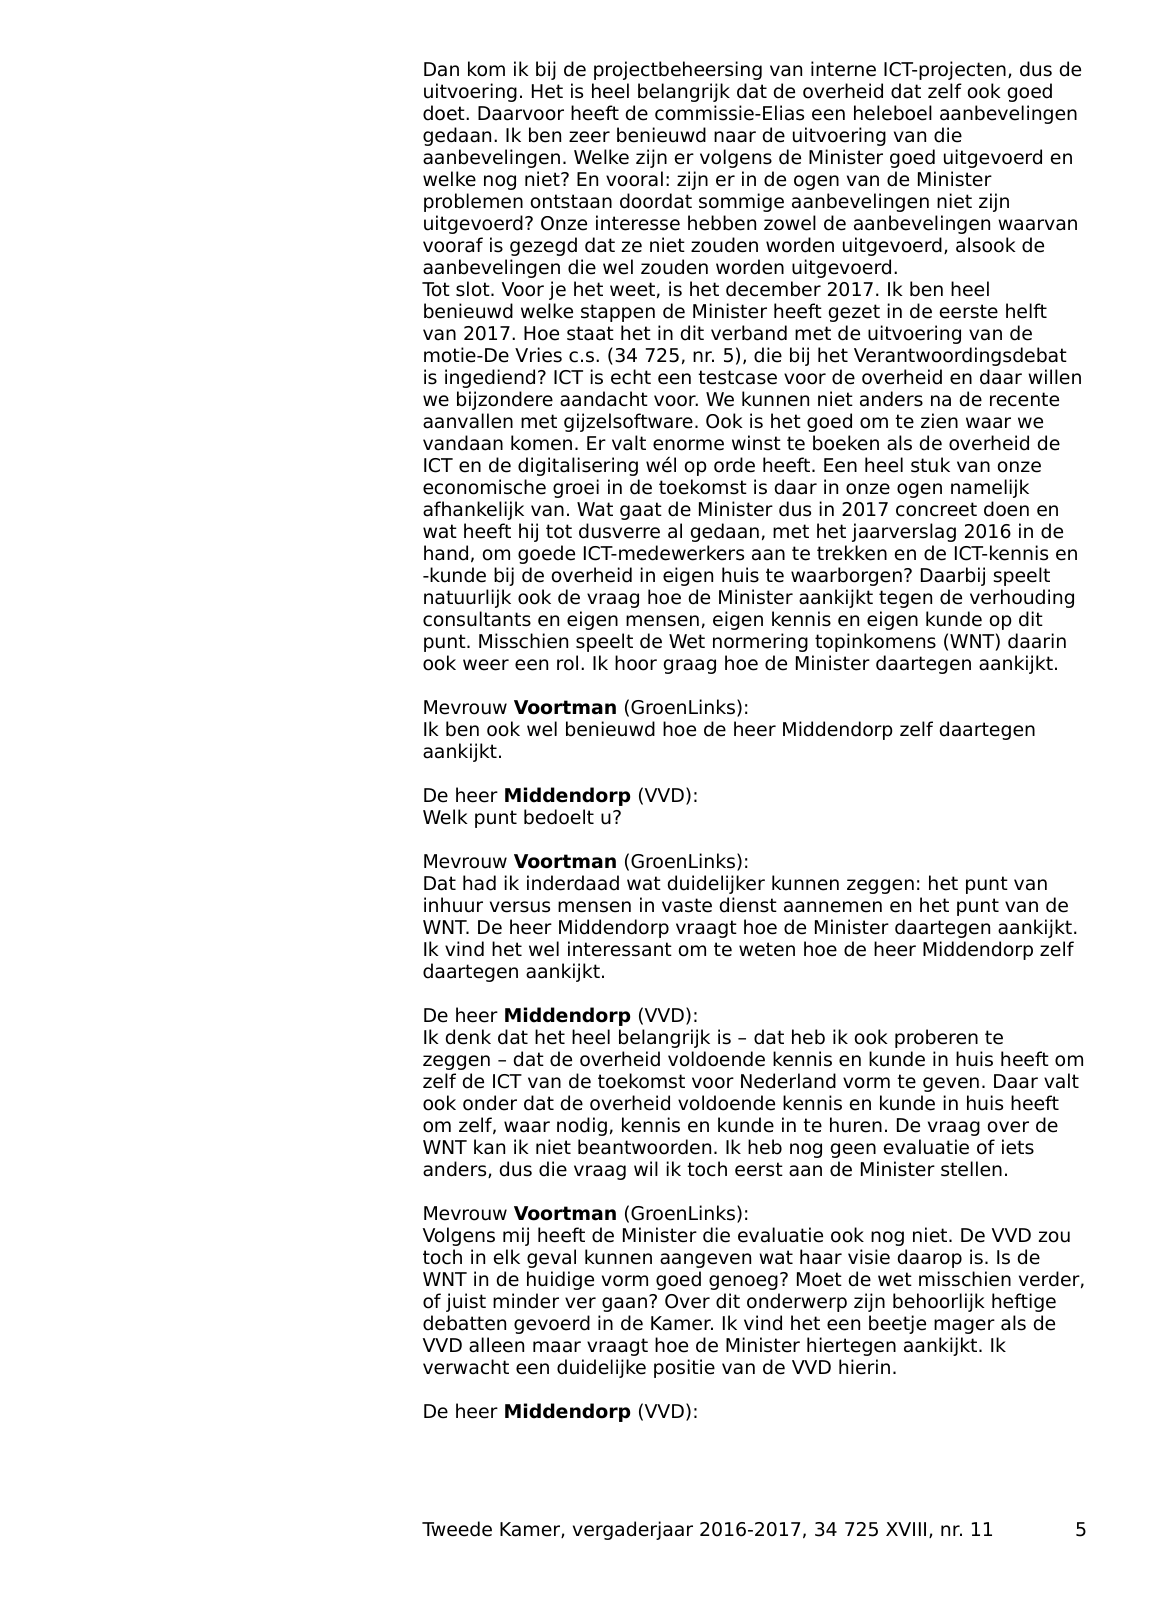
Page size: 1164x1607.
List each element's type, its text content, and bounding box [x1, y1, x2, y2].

text Dat had ik inderdaad wat duidelijker kunnen zeggen: het punt van inhuur versus mensen in vaste dienst aannemen en het punt van de WNT. De heer Middendorp vraagt hoe de Minister daartegen aankijkt. Ik vind het wel interessant om te weten hoe de heer Middendorp zelf daartegen aankijkt. [422, 873, 1087, 983]
text Dan kom ik bij de projectbeheersing van interne ICT-projecten, dus de uitvoering. Het is heel belangrijk dat de overheid dat zelf ook goed doet. Daarvoor heeft de commissie-Elias een heleboel aanbevelingen gedaan. Ik ben zeer benieuwd naar de uitvoering van die aanbevelingen. Welke zijn er volgens de Minister goed uitgevoerd en welke nog niet? En vooral: zijn er in de ogen van de Minister problemen ontstaan doordat sommige aanbevelingen niet zijn uitgevoerd? Onze interesse hebben zowel de aanbevelingen waarvan vooraf is gezegd dat ze niet zouden worden uitgevoerd, alsook de aanbevelingen die wel zouden worden uitgevoerd. [422, 59, 1087, 279]
text Volgens mij heeft de Minister die evaluatie ook nog niet. De VVD zou toch in elk geval kunnen aangeven wat haar visie daarop is. Is de WNT in de huidige vorm goed genoeg? Moet de wet misschien verder, of juist minder ver gaan? Over dit onderwerp zijn behoorlijk heftige debatten gevoerd in de Kamer. Ik vind het een beetje mager als de VVD alleen maar vraagt hoe de Minister hiertegen aankijkt. Ik verwacht een duidelijke positie van de VVD hierin. [422, 1225, 1087, 1379]
text Mevrouw Voortman (GroenLinks): [422, 1203, 1087, 1225]
text Welk punt bedoelt u? [422, 807, 1087, 829]
text Tot slot. Voor je het weet, is het december 2017. Ik ben heel benieuwd welke stappen de Minister heeft gezet in de eerste helft van 2017. Hoe staat het in dit verband met de uitvoering van de motie-De Vries c.s. (34 725, nr. 5), die bij het Verantwoordingsdebat is ingediend? ICT is echt een testcase voor de overheid en daar willen we bijzondere aandacht voor. We kunnen niet anders na de recente aanvallen met gijzelsoftware. Ook is het goed om te zien waar we vandaan komen. Er valt enorme winst te boeken als de overheid de ICT en de digitalisering wél op orde heeft. Een heel stuk van onze economische groei in de toekomst is daar in onze ogen namelijk afhankelijk van. Wat gaat de Minister dus in 2017 concreet doen en wat heeft hij tot dusverre al gedaan, met het jaarverslag 2016 in de hand, om goede ICT-medewerkers aan te trekken en de ICT-kennis en -kunde bij de overheid in eigen huis te waarborgen? Daarbij speelt natuurlijk ook de vraag hoe de Minister aankijkt tegen de verhouding consultants en eigen mensen, eigen kennis en eigen kunde op dit punt. Misschien speelt de Wet normering topinkomens (WNT) daarin ook weer een rol. Ik hoor graag hoe de Minister daartegen aankijkt. [422, 279, 1087, 674]
text Ik ben ook wel benieuwd hoe de heer Middendorp zelf daartegen aankijkt. [422, 719, 1087, 763]
text Ik denk dat het heel belangrijk is – dat heb ik ook proberen te zeggen – dat de overheid voldoende kennis en kunde in huis heeft om zelf de ICT van de toekomst voor Nederland vorm te geven. Daar valt ook onder dat de overheid voldoende kennis en kunde in huis heeft om zelf, waar nodig, kennis en kunde in te huren. De vraag over de WNT kan ik niet beantwoorden. Ik heb nog geen evaluatie of iets anders, dus die vraag wil ik toch eerst aan de Minister stellen. [422, 1027, 1087, 1181]
text Mevrouw Voortman (GroenLinks): [422, 851, 1087, 873]
text De heer Middendorp (VVD): [422, 1401, 1087, 1423]
text Mevrouw Voortman (GroenLinks): [422, 697, 1087, 719]
text De heer Middendorp (VVD): [422, 1005, 1087, 1027]
text De heer Middendorp (VVD): [422, 785, 1087, 807]
